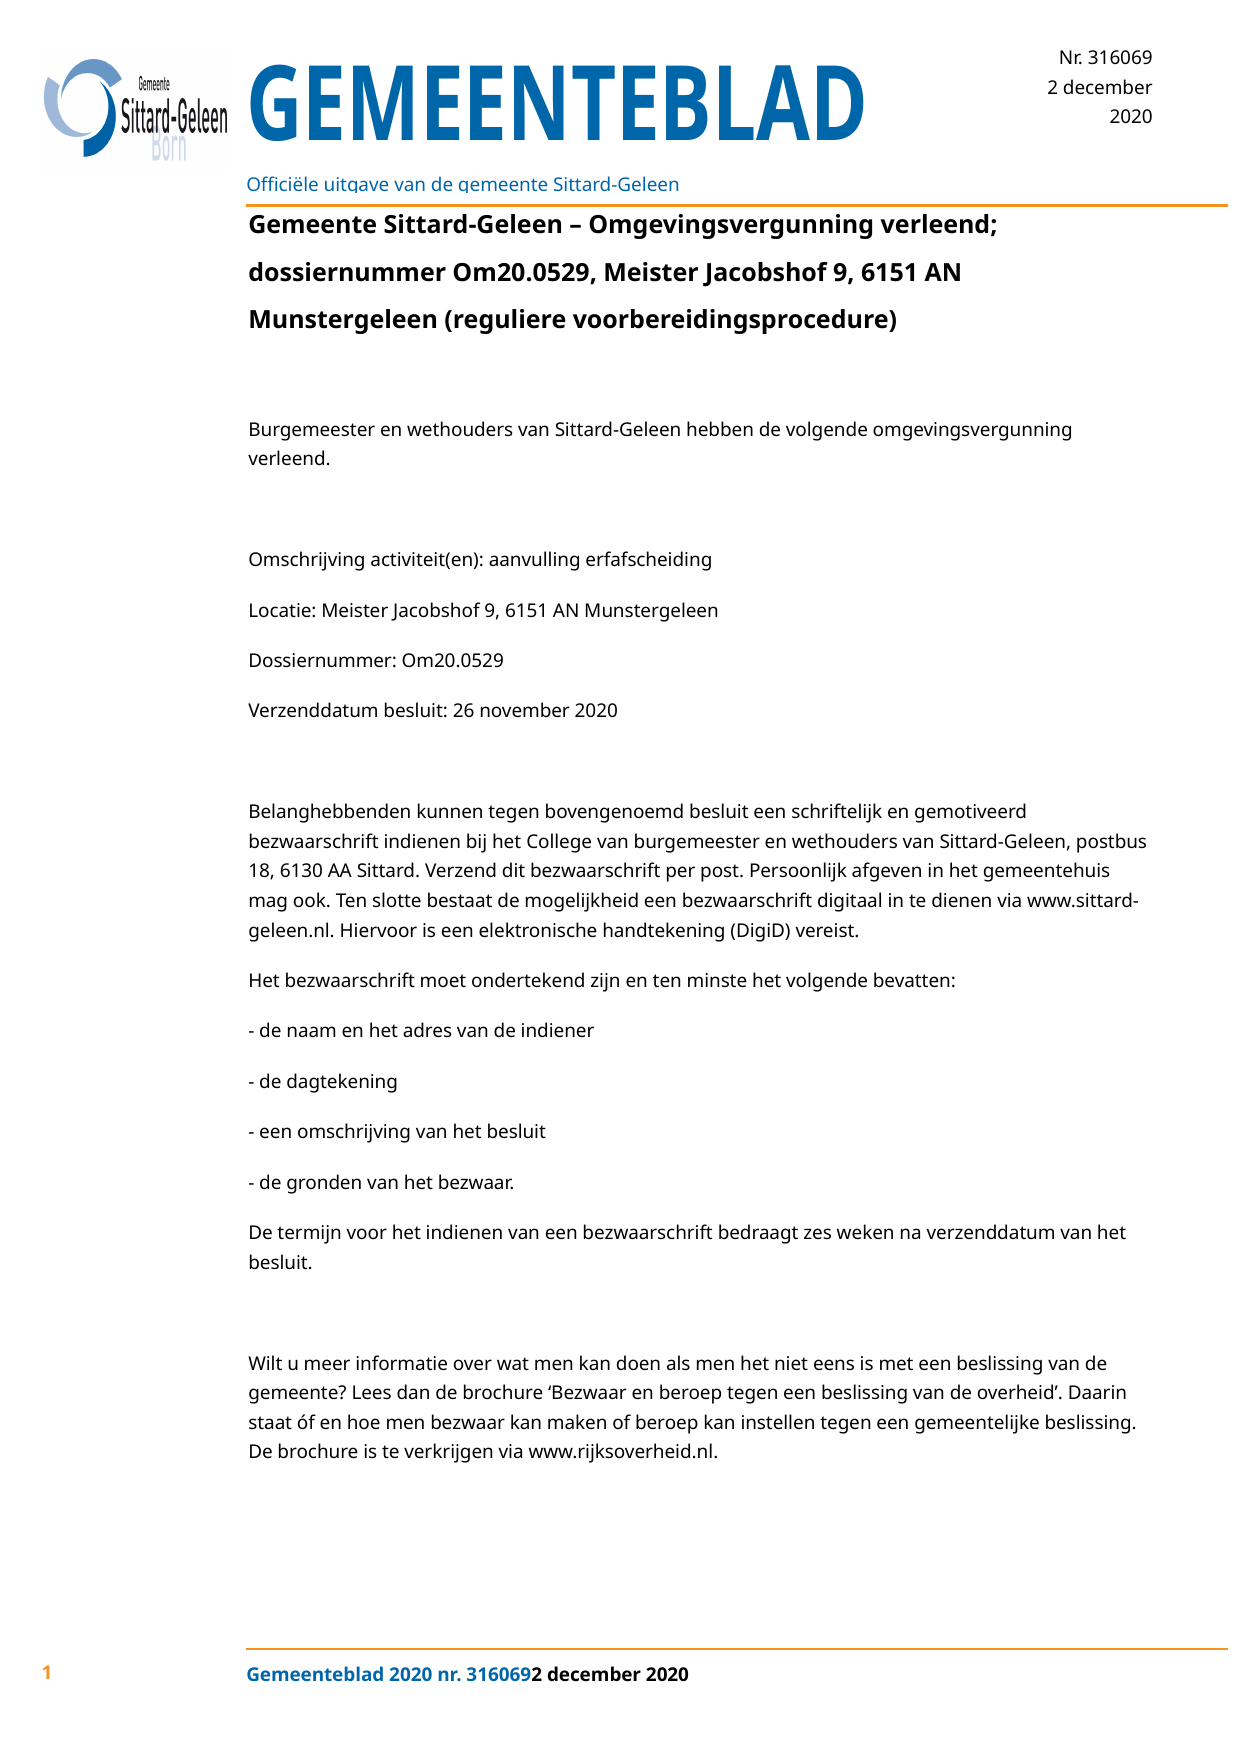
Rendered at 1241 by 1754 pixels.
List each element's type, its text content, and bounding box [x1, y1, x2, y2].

text Locatie: Meister Jacobshof 9, 6151 AN Munstergeleen [248, 597, 1152, 622]
picture [41, 47, 231, 172]
text - de dagtekening [248, 1068, 1152, 1094]
text Wilt u meer informatie over wat men kan doen als men het niet eens is met een beslissing van de gemeente? Lees dan de brochure ‘Bezwaar en beroep tegen een beslissing van de overheid’. Daarin staat óf en hoe men bezwaar kan maken of beroep kan instellen tegen een gemeentelijke beslissing. De brochure is te verkrijgen via www.rijksoverheid.nl. [248, 1350, 1152, 1464]
text - een omschrijving van het besluit [248, 1118, 1152, 1144]
text Het bezwaarschrift moet ondertekend zijn en ten minste het volgende bevatten: [248, 967, 1152, 993]
text Omschrijving activiteit(en): aanvulling erfafscheiding [248, 546, 1152, 572]
text - de gronden van het bezwaar. [248, 1169, 1152, 1194]
text Gemeente Sittard-Geleen – Omgevingsvergunning verleend; dossiernummer Om20.0529, Meister Jacobshof 9, 6151 AN Munstergeleen (reguliere voorbereidingsprocedure) [248, 207, 1152, 336]
text Belanghebbenden kunnen tegen bovengenoemd besluit een schriftelijk en gemotiveerd bezwaarschrift indienen bij het College van burgemeester en wethouders van Sittard-Geleen, postbus 18, 6130 AA Sittard. Verzend dit bezwaarschrift per post. Persoonlijk afgeven in het gemeentehuis mag ook. Ten slotte bestaat de mogelijkheid een bezwaarschrift digitaal in te dienen via www.sittard-geleen.nl. Hiervoor is een elektronische handtekening (DigiD) vereist. [248, 798, 1152, 942]
text Verzenddatum besluit: 26 november 2020 [248, 698, 1152, 723]
text De termijn voor het indienen van een bezwaarschrift bedraagt zes weken na verzenddatum van het besluit. [248, 1219, 1152, 1274]
text Burgemeester en wethouders van Sittard-Geleen hebben de volgende omgevingsvergunning verleend. [248, 416, 1152, 471]
text Dossiernummer: Om20.0529 [248, 647, 1152, 673]
text - de naam en het adres van de indiener [248, 1018, 1152, 1043]
